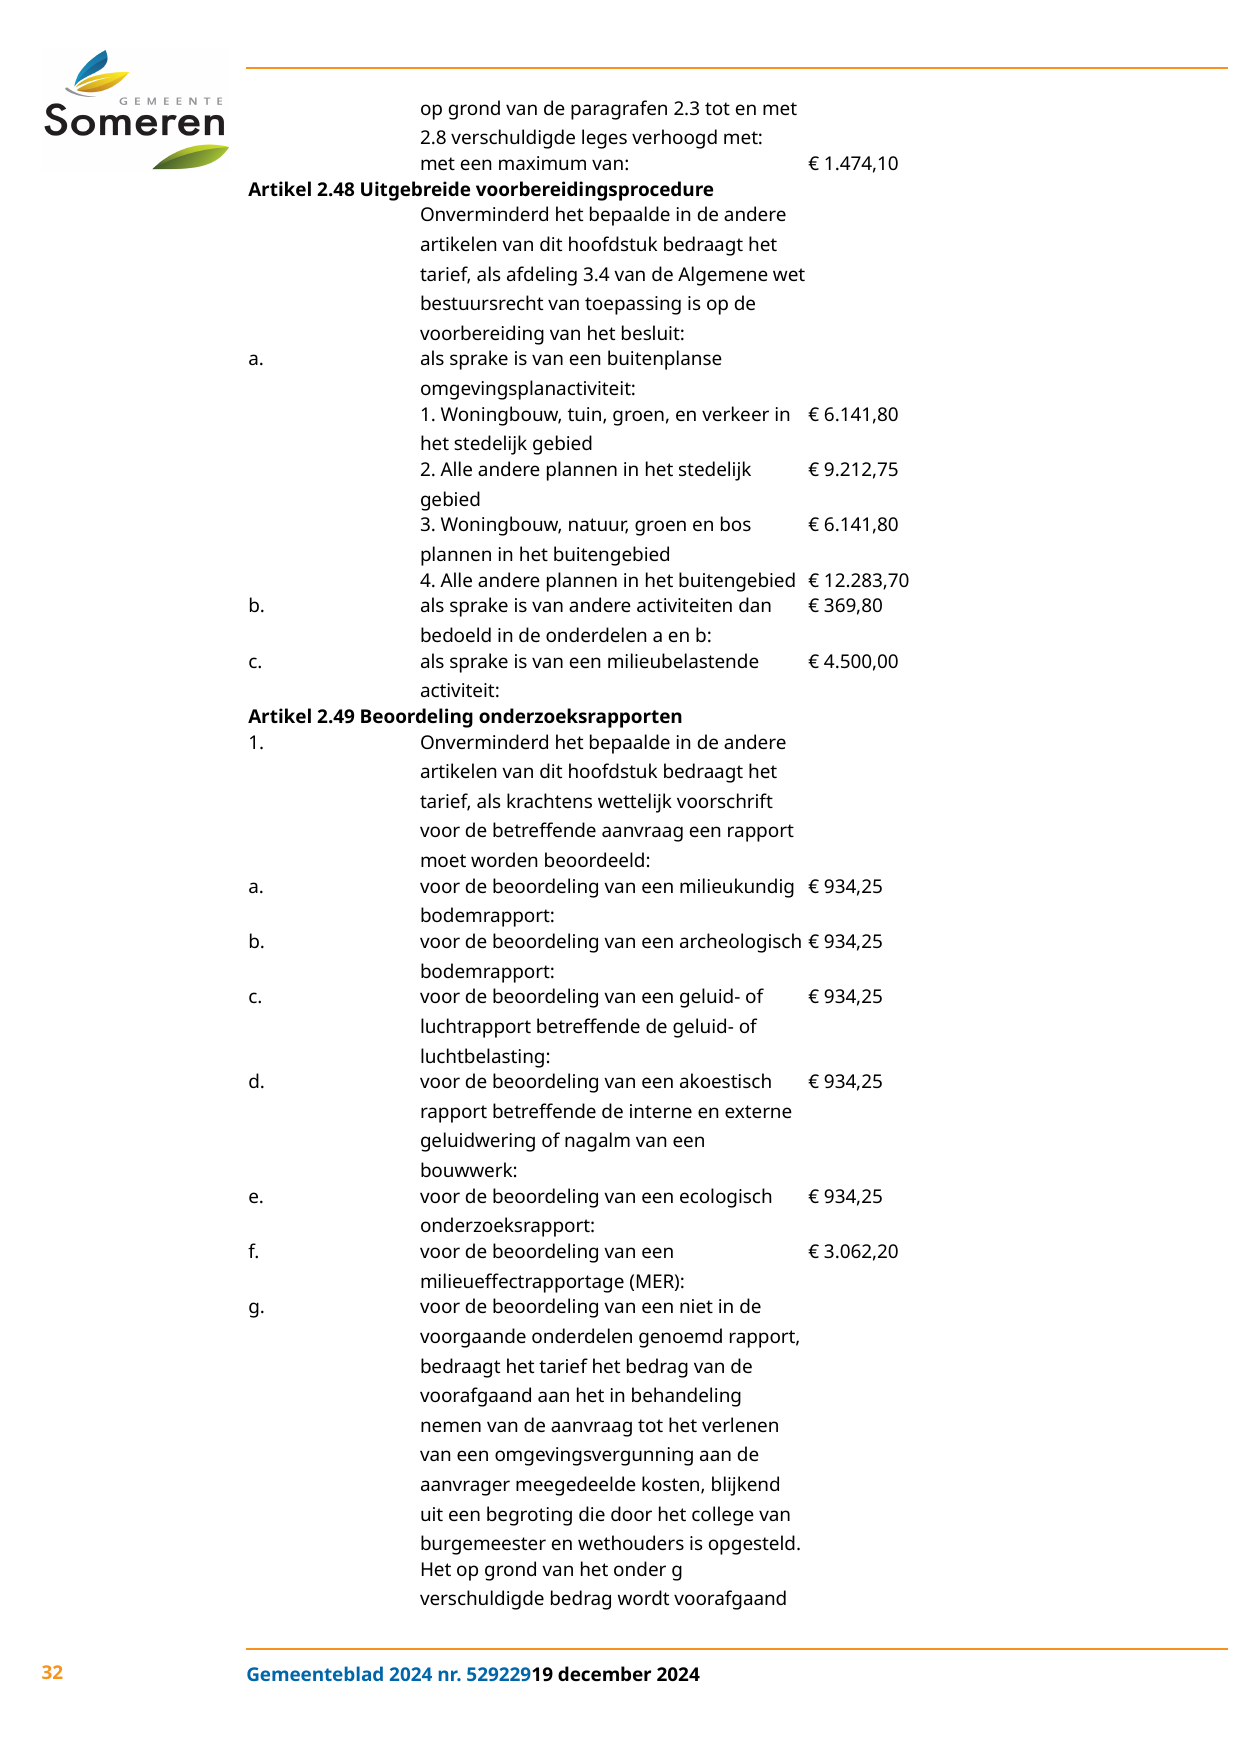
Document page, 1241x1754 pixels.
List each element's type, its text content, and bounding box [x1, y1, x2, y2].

table_cell als sprake is van andere activiteiten dan bedoeld in de onderdelen a en b: [420, 593, 808, 648]
table_cell b. [248, 593, 420, 648]
table_cell a. [248, 873, 420, 928]
table_cell [248, 401, 420, 456]
table_cell als sprake is van een milieubelastende activiteit: [420, 648, 808, 703]
table_cell 4. Alle andere plannen in het buitengebied [420, 567, 808, 593]
table_cell [808, 202, 980, 346]
table_cell voor de beoordeling van een niet in de voorgaande onderdelen genoemd rapport, bedraagt het tarief het bedrag van de voorafgaand aan het in behandeling nemen van de aanvraag tot het verlenen van een omgevingsvergunning aan de aanvrager meegedeelde kosten, blijkend uit een begroting die door het college van burgemeester en wethouders is opgesteld. [420, 1294, 808, 1556]
table_cell voor de beoordeling van een archeologisch bodemrapport: [420, 928, 808, 984]
table_cell € 4.500,00 [808, 648, 980, 703]
table_cell [980, 1556, 1152, 1611]
table_cell voor de beoordeling van een akoestisch rapport betreffende de interne en externe geluidwering of nagalm van een bouwwerk: [420, 1069, 808, 1183]
table_cell a. [248, 346, 420, 401]
table_cell [248, 150, 420, 176]
table_cell [248, 95, 420, 150]
table_cell [808, 95, 980, 150]
table_cell € 9.212,75 [808, 456, 980, 512]
table_cell € 12.283,70 [808, 567, 980, 593]
table_cell € 934,25 [808, 984, 980, 1068]
table_cell [980, 95, 1152, 150]
table_cell 3. Woningbouw, natuur, groen en bos plannen in het buitengebied [420, 512, 808, 567]
table_cell € 3.062,20 [808, 1238, 980, 1294]
table_cell [980, 512, 1152, 567]
table_cell als sprake is van een buitenplanse omgevingsplanactiviteit: [420, 346, 808, 401]
table_cell Artikel 2.48 Uitgebreide voorbereidingsprocedure [248, 176, 980, 202]
table_cell € 934,25 [808, 873, 980, 928]
table_cell [808, 1556, 980, 1611]
table_cell voor de beoordeling van een ecologisch onderzoeksrapport: [420, 1183, 808, 1238]
table_cell € 934,25 [808, 1069, 980, 1183]
table_cell voor de beoordeling van een milieukundig bodemrapport: [420, 873, 808, 928]
table_cell € 934,25 [808, 928, 980, 984]
table_cell g. [248, 1294, 420, 1556]
table_cell € 6.141,80 [808, 512, 980, 567]
table_cell [808, 729, 980, 873]
table_cell 1. [248, 729, 420, 873]
table_cell c. [248, 648, 420, 703]
table_cell [808, 346, 980, 401]
table_cell [980, 873, 1152, 928]
table_cell [980, 648, 1152, 703]
table_cell [980, 456, 1152, 512]
table_cell voor de beoordeling van een geluid- of luchtrapport betreffende de geluid- of luchtbelasting: [420, 984, 808, 1068]
picture [41, 47, 231, 172]
table_cell [248, 512, 420, 567]
table_cell [980, 202, 1152, 346]
table_cell 1. Woningbouw, tuin, groen, en verkeer in het stedelijk gebied [420, 401, 808, 456]
table_cell [980, 401, 1152, 456]
table_cell op grond van de paragrafen 2.3 tot en met 2.8 verschuldigde leges verhoogd met: [420, 95, 808, 150]
table_cell [980, 1183, 1152, 1238]
table_cell [980, 346, 1152, 401]
table_cell € 6.141,80 [808, 401, 980, 456]
table_cell Onverminderd het bepaalde in de andere artikelen van dit hoofdstuk bedraagt het tarief, als afdeling 3.4 van de Algemene wet bestuursrecht van toepassing is op de voorbereiding van het besluit: [420, 202, 808, 346]
table_cell [980, 567, 1152, 593]
table_cell [980, 150, 1152, 176]
table_cell [980, 1238, 1152, 1294]
table_cell [248, 1556, 420, 1611]
table_cell e. [248, 1183, 420, 1238]
table_cell [980, 1069, 1152, 1183]
table_cell [808, 1294, 980, 1556]
table_cell [980, 729, 1152, 873]
table_cell [980, 984, 1152, 1068]
table_cell € 369,80 [808, 593, 980, 648]
table_cell c. [248, 984, 420, 1068]
table_cell Het op grond van het onder g verschuldigde bedrag wordt voorafgaand [420, 1556, 808, 1611]
table_cell € 934,25 [808, 1183, 980, 1238]
table_cell d. [248, 1069, 420, 1183]
table_cell Onverminderd het bepaalde in de andere artikelen van dit hoofdstuk bedraagt het tarief, als krachtens wettelijk voorschrift voor de betreffende aanvraag een rapport moet worden beoordeeld: [420, 729, 808, 873]
table_cell met een maximum van: [420, 150, 808, 176]
table_cell [248, 202, 420, 346]
table_cell [248, 456, 420, 512]
table_cell [980, 1294, 1152, 1556]
table_cell voor de beoordeling van een milieueffectrapportage (MER): [420, 1238, 808, 1294]
table_cell [980, 928, 1152, 984]
table_cell 2. Alle andere plannen in het stedelijk gebied [420, 456, 808, 512]
table_cell € 1.474,10 [808, 150, 980, 176]
table_cell Artikel 2.49 Beoordeling onderzoeksrapporten [248, 703, 980, 729]
table_cell f. [248, 1238, 420, 1294]
table_cell [980, 593, 1152, 648]
table_cell b. [248, 928, 420, 984]
table_cell [248, 567, 420, 593]
